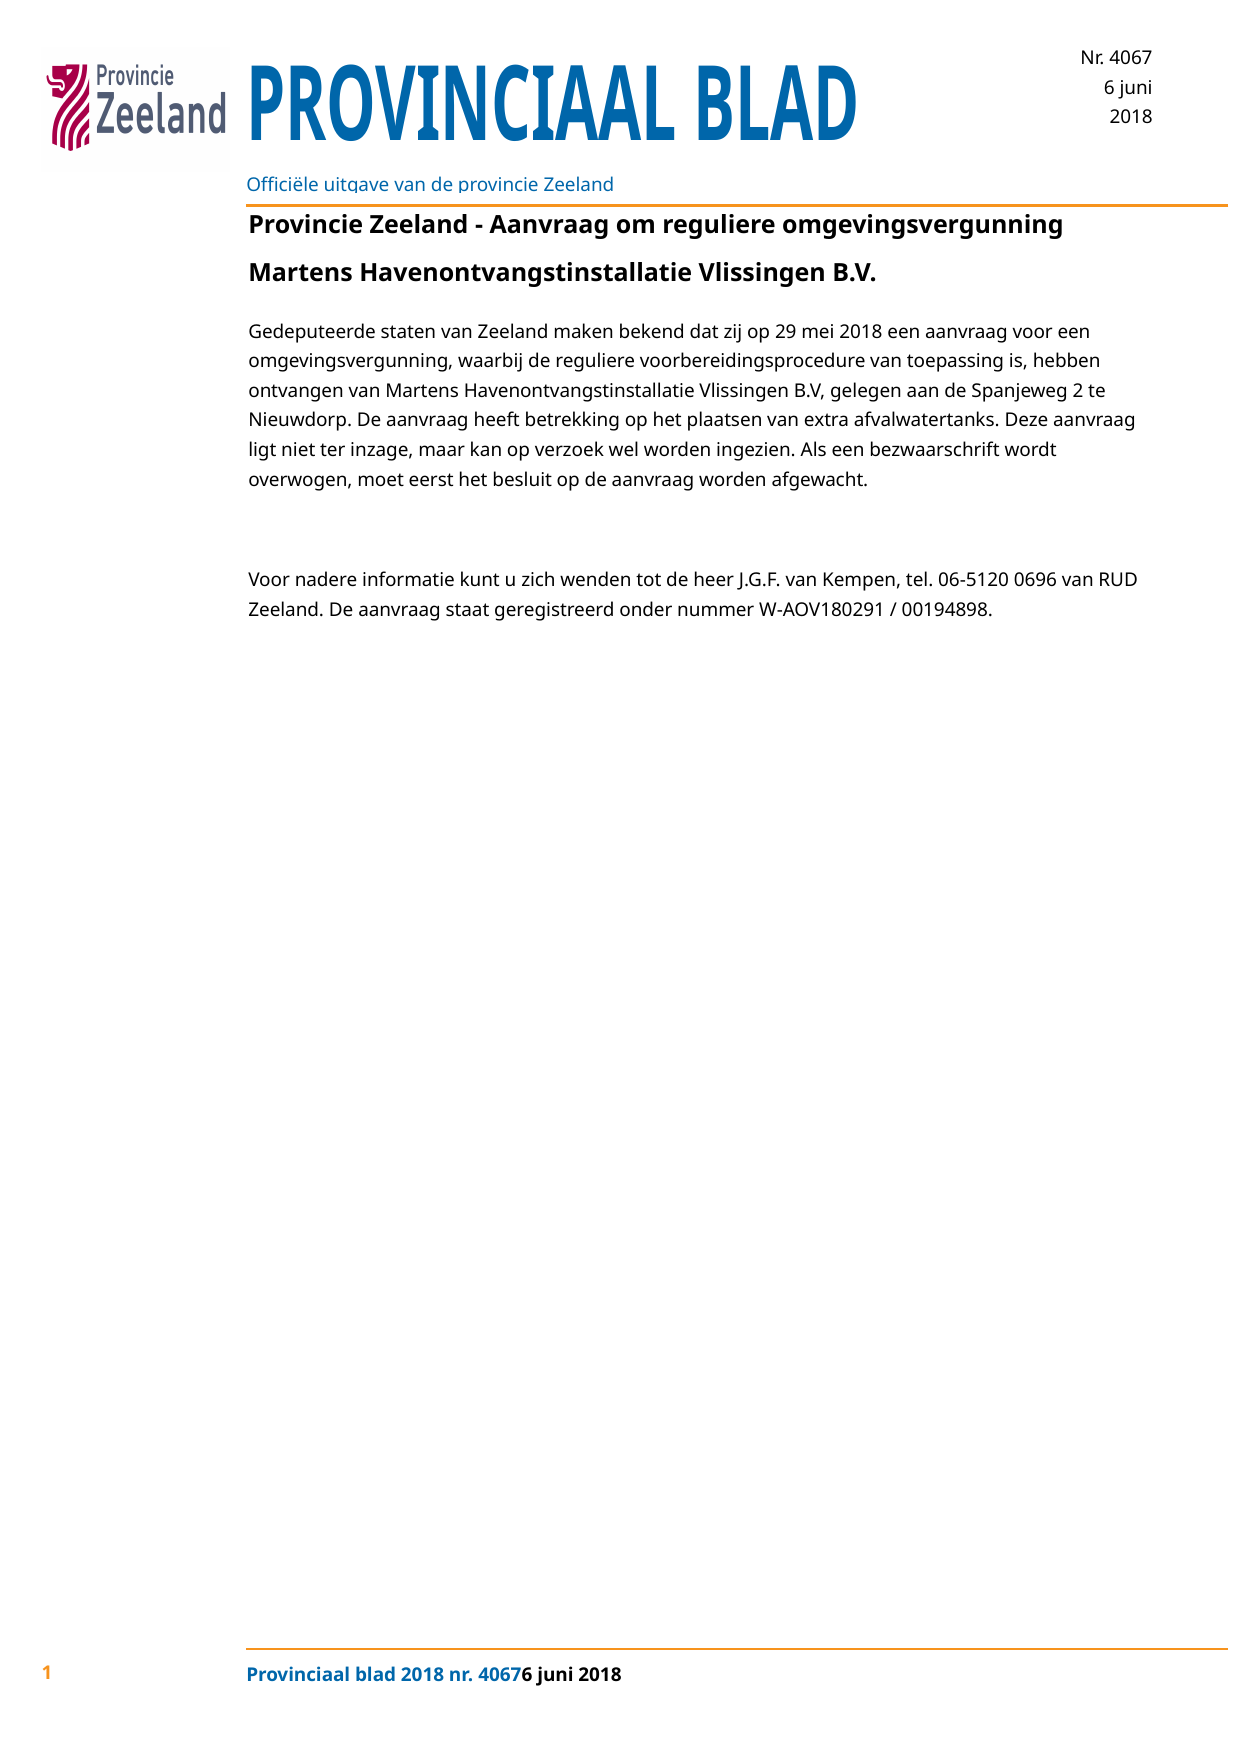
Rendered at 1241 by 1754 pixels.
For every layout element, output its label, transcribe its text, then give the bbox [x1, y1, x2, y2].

picture [41, 47, 231, 172]
text Provincie Zeeland - Aanvraag om reguliere omgevingsvergunning Martens Havenontvangstinstallatie Vlissingen B.V. [248, 207, 1152, 288]
text Gedeputeerde staten van Zeeland maken bekend dat zij op 29 mei 2018 een aanvraag voor een omgevingsvergunning, waarbij de reguliere voorbereidingsprocedure van toepassing is, hebben ontvangen van Martens Havenontvangstinstallatie Vlissingen B.V, gelegen aan de Spanjeweg 2 te Nieuwdorp. De aanvraag heeft betrekking op het plaatsen van extra afvalwatertanks. Deze aanvraag ligt niet ter inzage, maar kan op verzoek wel worden ingezien. Als een bezwaarschrift wordt overwogen, moet eerst het besluit op de aanvraag worden afgewacht. [248, 318, 1152, 492]
text Voor nadere informatie kunt u zich wenden tot de heer J.G.F. van Kempen, tel. 06-5120 0696 van RUD Zeeland. De aanvraag staat geregistreerd onder nummer W-AOV180291 / 00194898. [248, 567, 1152, 622]
